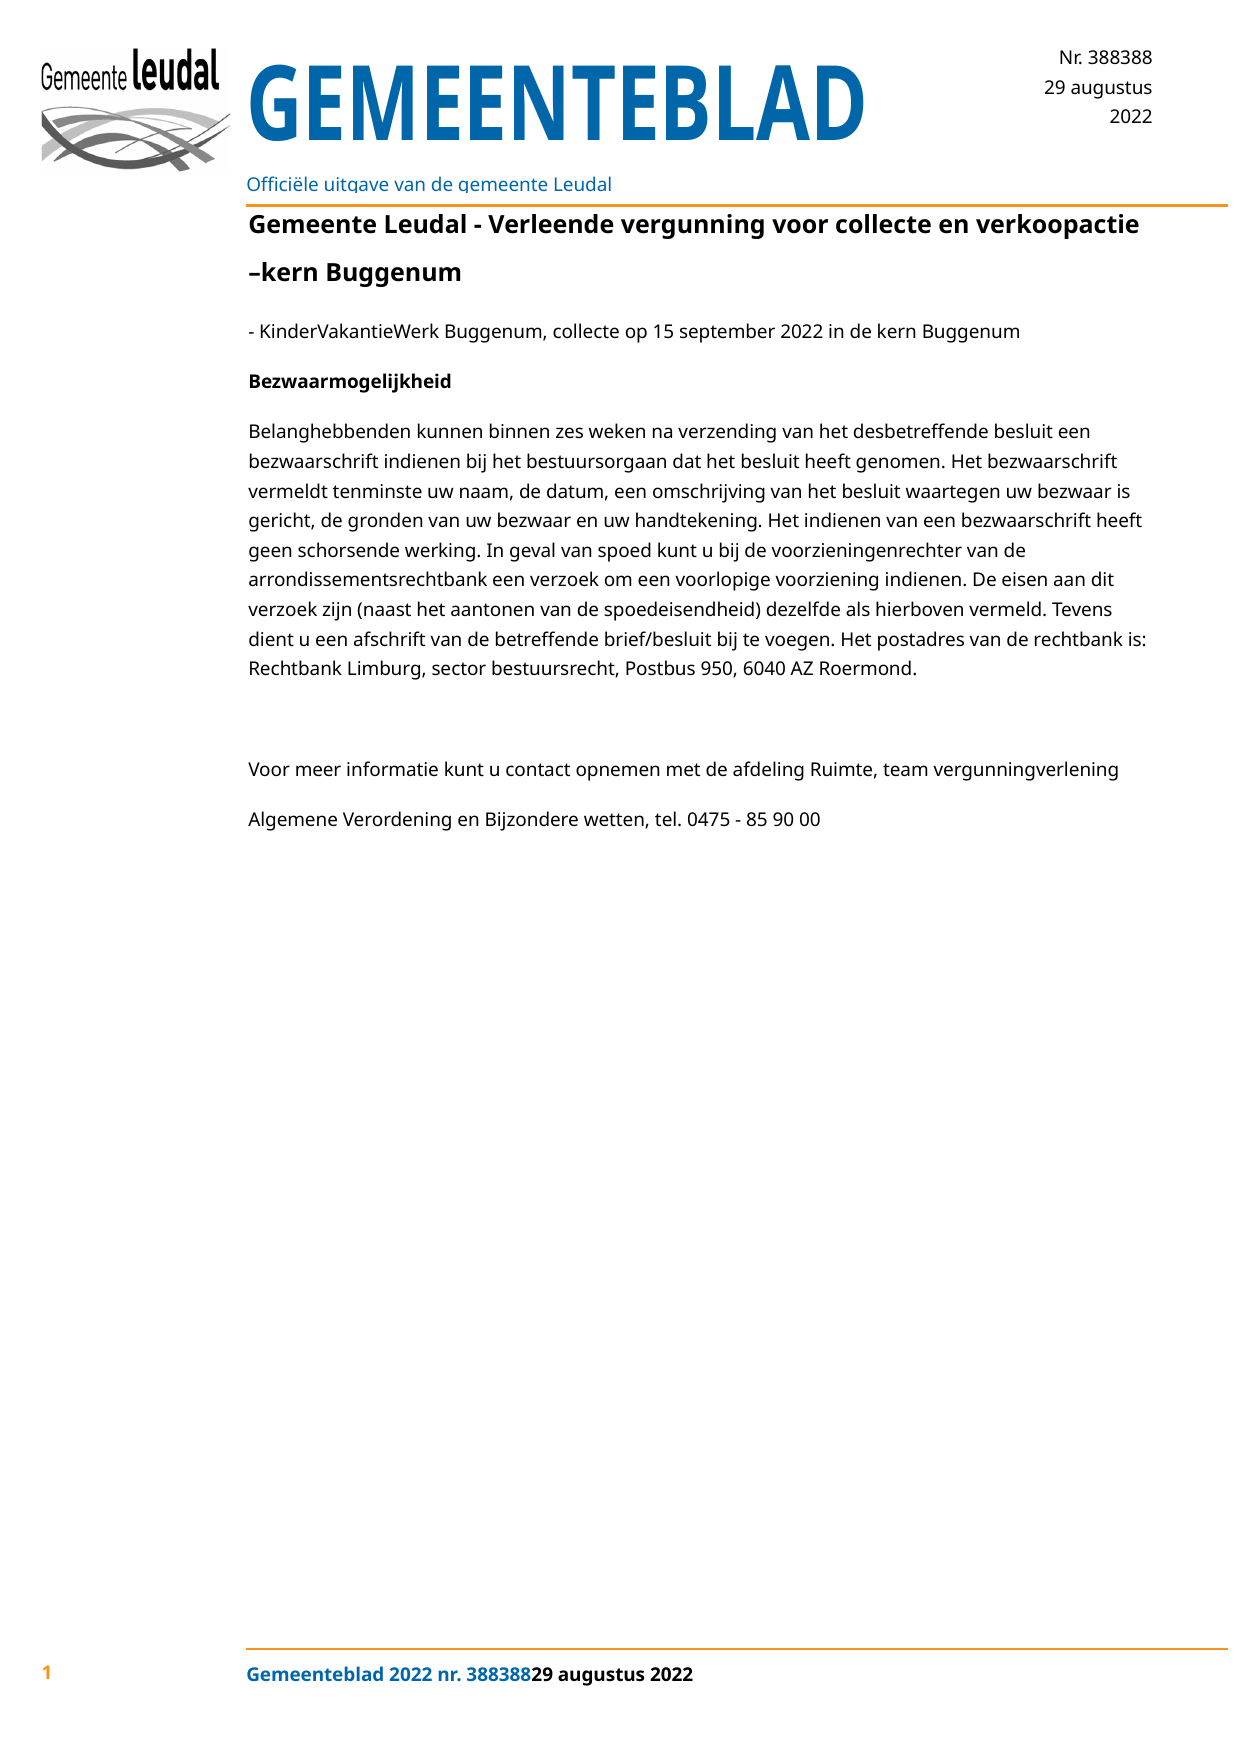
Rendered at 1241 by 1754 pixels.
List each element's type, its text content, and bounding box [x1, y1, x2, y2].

text Gemeente Leudal - Verleende vergunning voor collecte en verkoopactie –kern Buggenum [248, 207, 1152, 288]
text Voor meer informatie kunt u contact opnemen met de afdeling Ruimte, team vergunningverlening [248, 756, 1152, 782]
picture [41, 47, 231, 172]
text Algemene Verordening en Bijzondere wetten, tel. 0475 - 85 90 00 [248, 807, 1152, 832]
text - KinderVakantieWerk Buggenum, collecte op 15 september 2022 in de kern Buggenum [248, 318, 1152, 344]
text Bezwaarmogelijkheid [248, 368, 1152, 394]
text Belanghebbenden kunnen binnen zes weken na verzending van het desbetreffende besluit een bezwaarschrift indienen bij het bestuursorgaan dat het besluit heeft genomen. Het bezwaarschrift vermeldt tenminste uw naam, de datum, een omschrijving van het besluit waartegen uw bezwaar is gericht, de gronden van uw bezwaar en uw handtekening. Het indienen van een bezwaarschrift heeft geen schorsende werking. In geval van spoed kunt u bij de voorzieningenrechter van de arrondissementsrechtbank een verzoek om een voorlopige voorziening indienen. De eisen aan dit verzoek zijn (naast het aantonen van de spoedeisendheid) dezelfde als hierboven vermeld. Tevens dient u een afschrift van de betreffende brief/besluit bij te voegen. Het postadres van de rechtbank is: Rechtbank Limburg, sector bestuursrecht, Postbus 950, 6040 AZ Roermond. [248, 419, 1152, 681]
